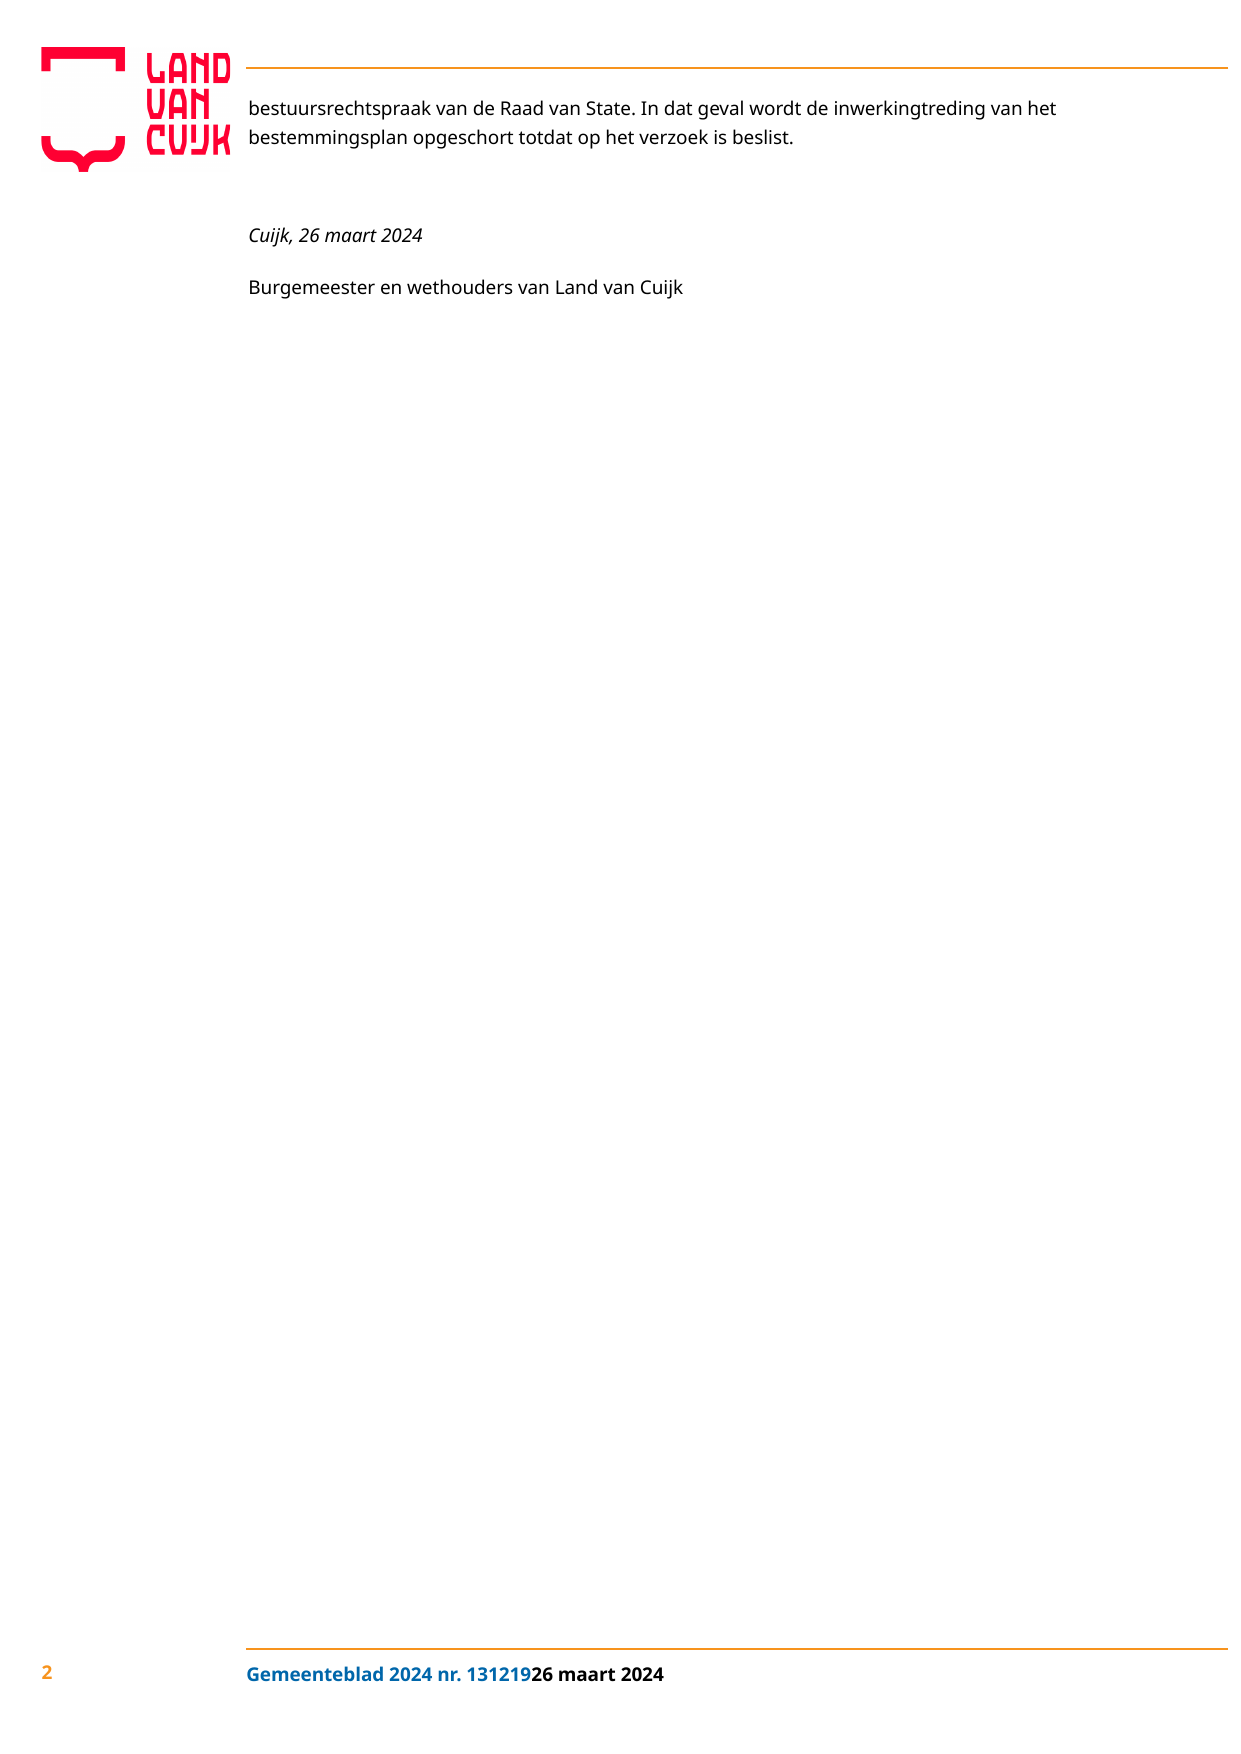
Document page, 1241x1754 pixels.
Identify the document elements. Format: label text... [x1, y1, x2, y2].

text Burgemeester en wethouders van Land van Cuijk [248, 274, 1152, 300]
text bestuursrechtspraak van de Raad van State. In dat geval wordt de inwerkingtreding van het bestemmingsplan opgeschort totdat op het verzoek is beslist. [248, 95, 1152, 150]
text Cuijk, 26 maart 2024 [248, 223, 1152, 248]
picture [41, 47, 231, 172]
